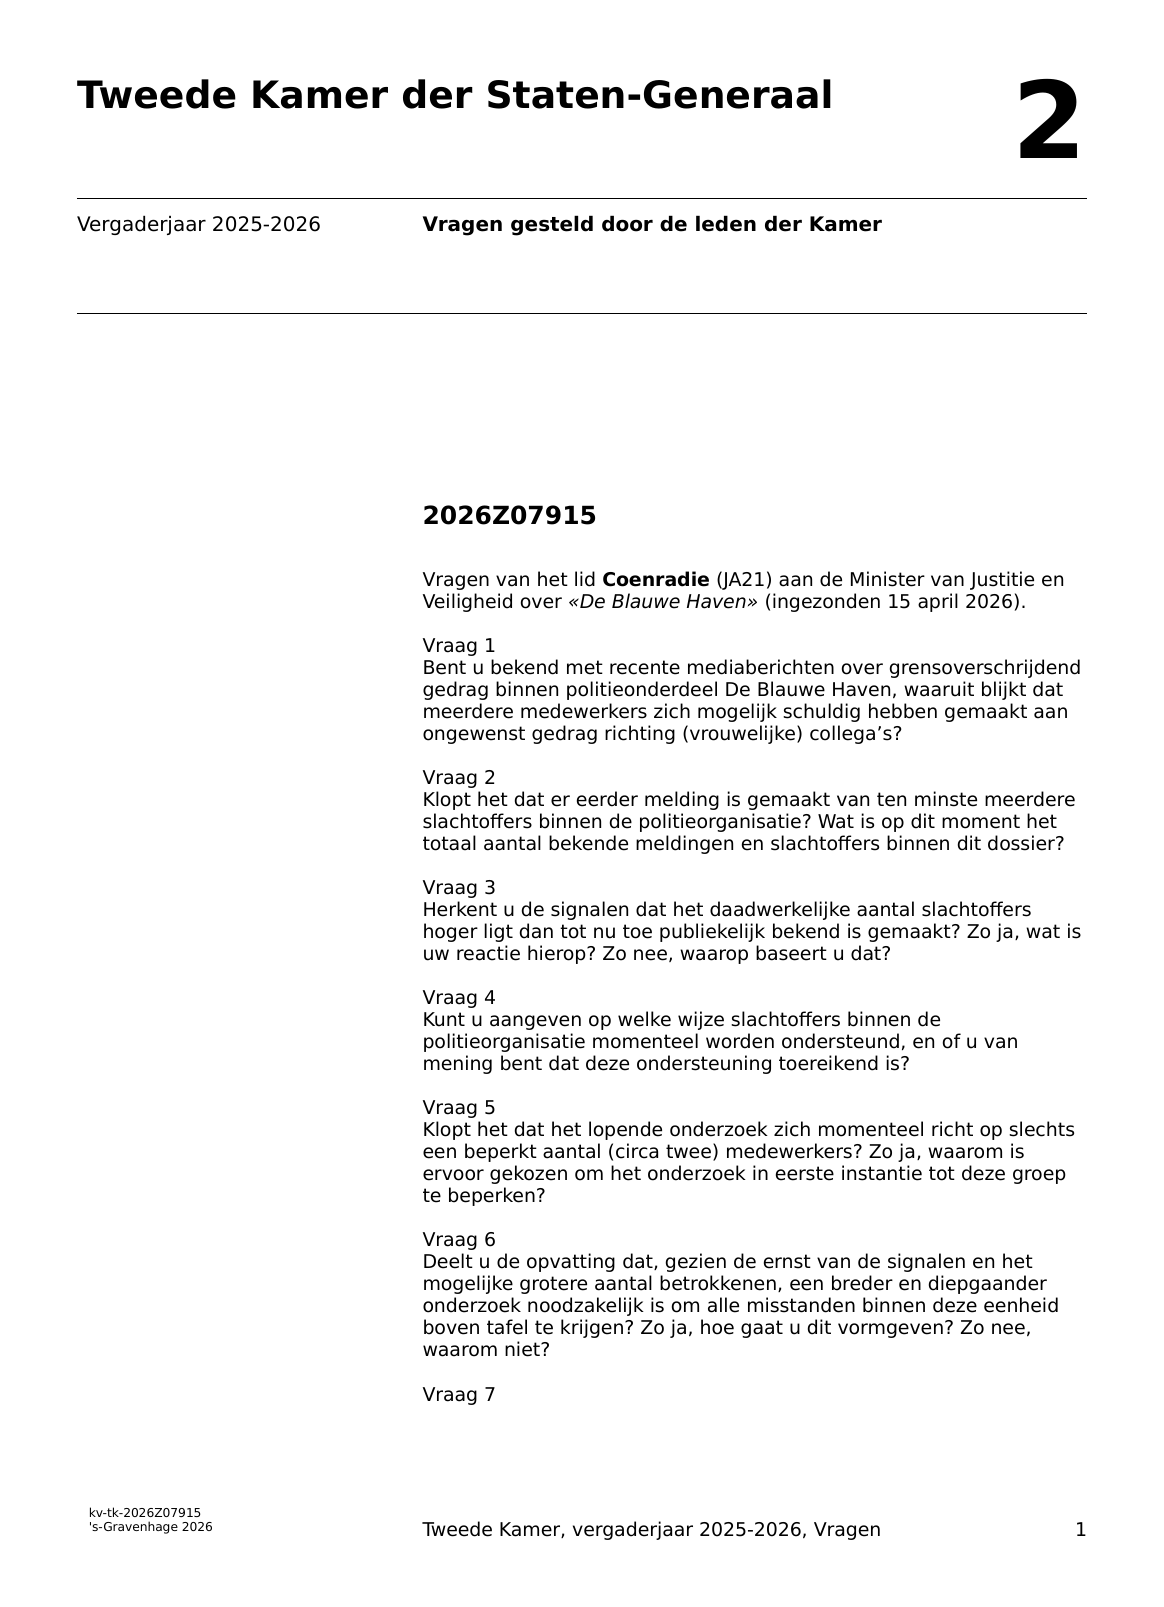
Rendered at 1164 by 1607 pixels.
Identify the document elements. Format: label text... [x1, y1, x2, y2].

text Vraag 2 [422, 767, 1087, 789]
text 2026Z07915 [422, 501, 1087, 531]
text Klopt het dat het lopende onderzoek zich momenteel richt op slechts een beperkt aantal (circa twee) medewerkers? Zo ja, waarom is ervoor gekozen om het onderzoek in eerste instantie tot deze groep te beperken? [422, 1119, 1087, 1207]
text Vragen van het lid Coenradie (JA21) aan de Minister van Justitie en Veiligheid over «De Blauwe Haven» (ingezonden 15 april 2026). [422, 569, 1087, 613]
text Vraag 1 [422, 635, 1087, 657]
text Deelt u de opvatting dat, gezien de ernst van de signalen en het mogelijke grotere aantal betrokkenen, een breder en diepgaander onderzoek noodzakelijk is om alle misstanden binnen deze eenheid boven tafel te krijgen? Zo ja, hoe gaat u dit vormgeven? Zo nee, waarom niet? [422, 1251, 1087, 1361]
text 's-Gravenhage 2026 [88, 1520, 323, 1534]
text Vraag 6 [422, 1229, 1087, 1251]
table_cell Vergaderjaar 2025-2026 [77, 199, 422, 313]
text Vraag 4 [422, 987, 1087, 1009]
text Vraag 7 [422, 1383, 1087, 1405]
text Kunt u aangeven op welke wijze slachtoffers binnen de politieorganisatie momenteel worden ondersteund, en of u van mening bent dat deze ondersteuning toereikend is? [422, 1009, 1087, 1075]
text Vraag 5 [422, 1097, 1087, 1119]
table_cell Vragen gesteld door de leden der Kamer [422, 199, 1087, 313]
text kv-tk-2026Z07915 [88, 1506, 323, 1520]
table_header Tweede Kamer der Staten-Generaal [77, 59, 886, 198]
text Herkent u de signalen dat het daadwerkelijke aantal slachtoffers hoger ligt dan tot nu toe publiekelijk bekend is gemaakt? Zo ja, wat is uw reactie hierop? Zo nee, waarop baseert u dat? [422, 899, 1087, 965]
text Vraag 3 [422, 877, 1087, 899]
text Klopt het dat er eerder melding is gemaakt van ten minste meerdere slachtoffers binnen de politieorganisatie? Wat is op dit moment het totaal aantal bekende meldingen en slachtoffers binnen dit dossier? [422, 789, 1087, 855]
table_header 2 [886, 59, 1087, 198]
text Bent u bekend met recente mediaberichten over grensoverschrijdend gedrag binnen politieonderdeel De Blauwe Haven, waaruit blijkt dat meerdere medewerkers zich mogelijk schuldig hebben gemaakt aan ongewenst gedrag richting (vrouwelijke) collega’s? [422, 657, 1087, 745]
